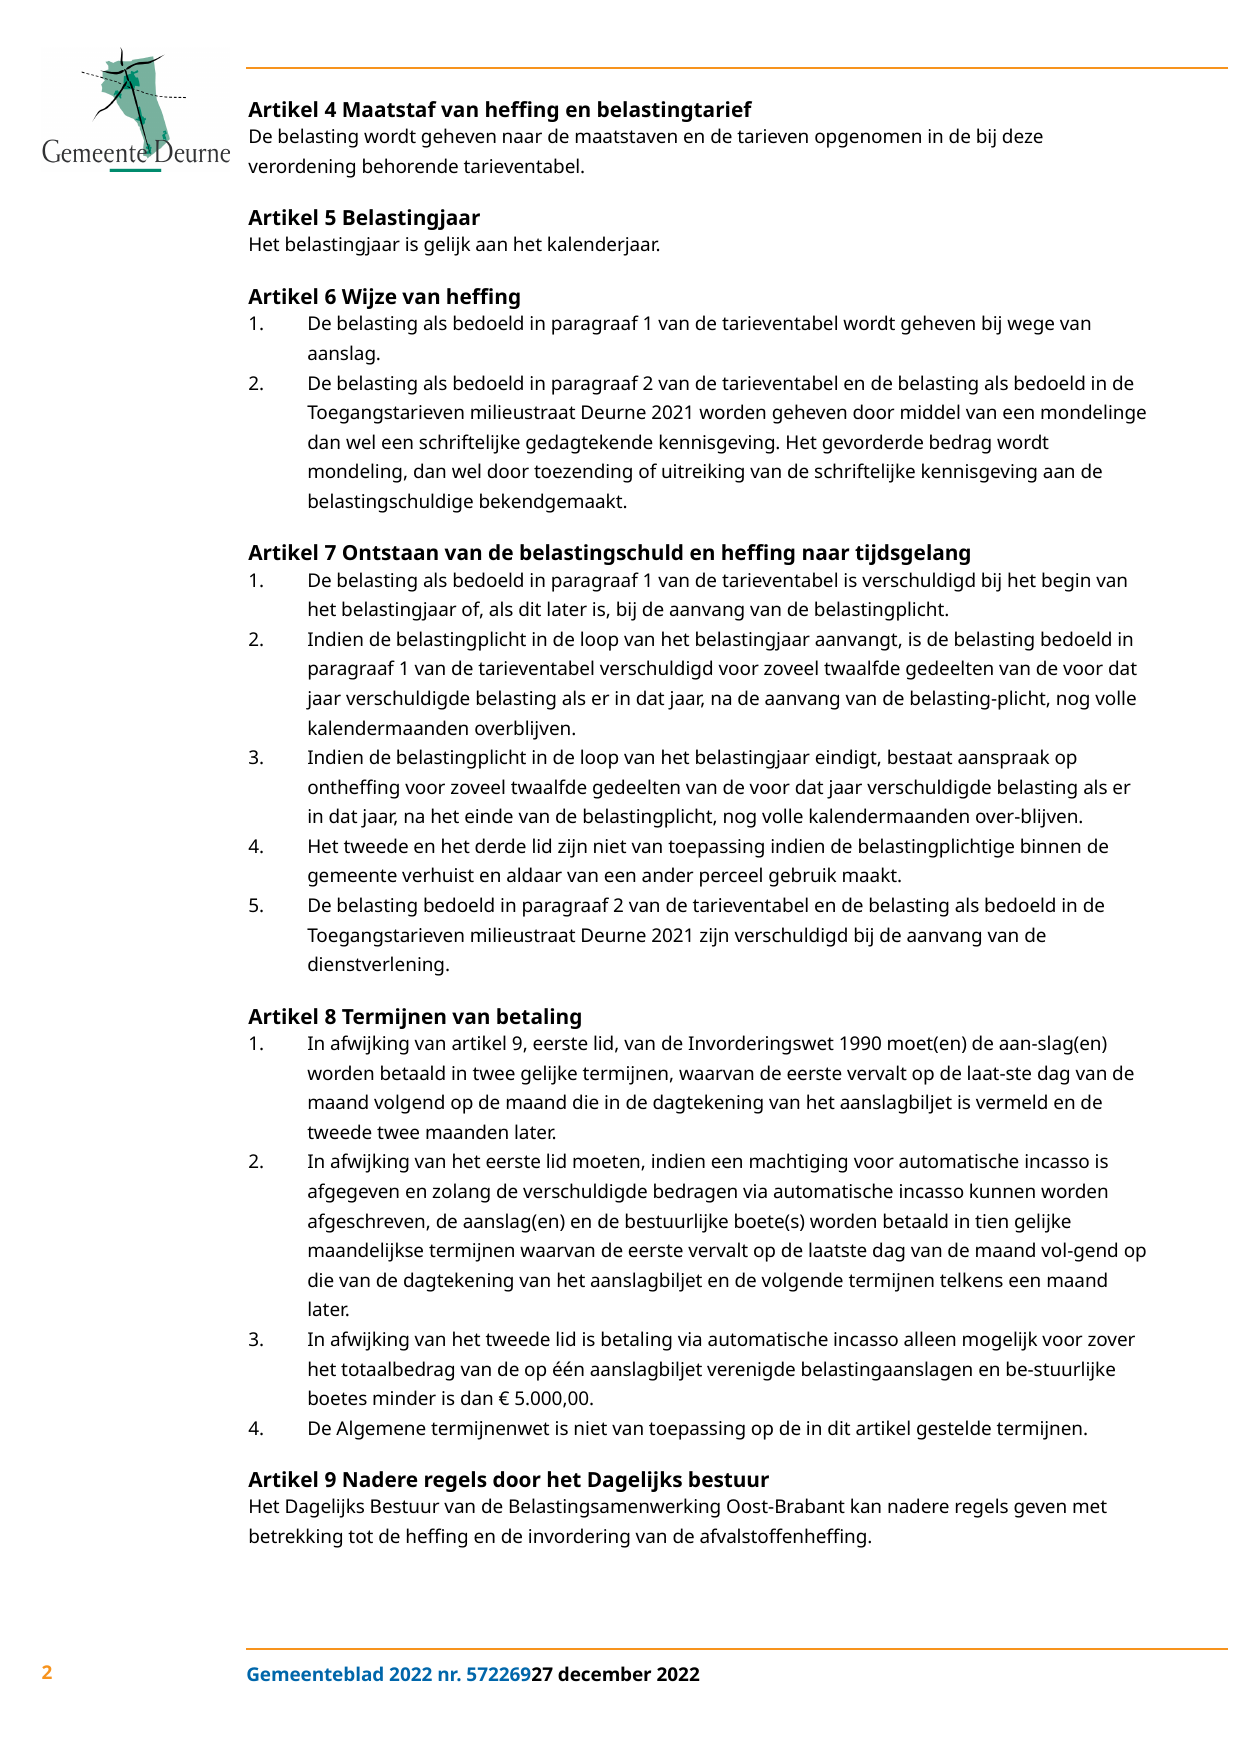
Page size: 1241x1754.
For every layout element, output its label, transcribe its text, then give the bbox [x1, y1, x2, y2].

text Artikel 4 Maatstaf van heffing en belastingtarief [248, 95, 1152, 123]
list In afwijking van artikel 9, eerste lid, van de Invorderingswet 1990 moet(en) de aan-slag(en) worden betaald in twee gelijke termijnen, waarvan de eerste vervalt op de laat-ste dag van de maand volgend op de maand die in de dagtekening van het aanslagbiljet is vermeld en de tweede twee maanden later. [248, 1030, 1152, 1145]
list De Algemene termijnenwet is niet van toepassing op de in dit artikel gestelde termijnen. [248, 1415, 1152, 1441]
list De belasting als bedoeld in paragraaf 1 van de tarieventabel wordt geheven bij wege van aanslag. [248, 311, 1152, 366]
list Indien de belastingplicht in de loop van het belastingjaar eindigt, bestaat aanspraak op ontheffing voor zoveel twaalfde gedeelten van de voor dat jaar verschuldigde belasting als er in dat jaar, na het einde van de belastingplicht, nog volle kalendermaanden over-blijven. [248, 744, 1152, 829]
text Artikel 6 Wijze van heffing [248, 282, 1152, 311]
text Het Dagelijks Bestuur van de Belastingsamenwerking Oost-Brabant kan nadere regels geven met betrekking tot de heffing en de invordering van de afvalstoffenheffing. [248, 1494, 1152, 1549]
text De belasting wordt geheven naar de maatstaven en de tarieven opgenomen in de bij deze verordening behorende tarieventabel. [248, 123, 1152, 178]
list De belasting als bedoeld in paragraaf 2 van de tarieventabel en de belasting als bedoeld in de Toegangstarieven milieustraat Deurne 2021 worden geheven door middel van een mondelinge dan wel een schriftelijke gedagtekende kennisgeving. Het gevorderde bedrag wordt mondeling, dan wel door toezending of uitreiking van de schriftelijke kennisgeving aan de belastingschuldige bekendgemaakt. [248, 370, 1152, 514]
text Artikel 9 Nadere regels door het Dagelijks bestuur [248, 1465, 1152, 1494]
text Artikel 7 Ontstaan van de belastingschuld en heffing naar tijdsgelang [248, 538, 1152, 567]
text Artikel 8 Termijnen van betaling [248, 1002, 1152, 1030]
list Indien de belastingplicht in de loop van het belastingjaar aanvangt, is de belasting bedoeld in paragraaf 1 van de tarieventabel verschuldigd voor zoveel twaalfde gedeelten van de voor dat jaar verschuldigde belasting als er in dat jaar, na de aanvang van de belasting-plicht, nog volle kalendermaanden overblijven. [248, 626, 1152, 741]
list De belasting als bedoeld in paragraaf 1 van de tarieventabel is verschuldigd bij het begin van het belastingjaar of, als dit later is, bij de aanvang van de belastingplicht. [248, 567, 1152, 622]
picture [41, 47, 231, 172]
list In afwijking van het eerste lid moeten, indien een machtiging voor automatische incasso is afgegeven en zolang de verschuldigde bedragen via automatische incasso kunnen worden afgeschreven, de aanslag(en) en de bestuurlijke boete(s) worden betaald in tien gelijke maandelijkse termijnen waarvan de eerste vervalt op de laatste dag van de maand vol-gend op die van de dagtekening van het aanslagbiljet en de volgende termijnen telkens een maand later. [248, 1149, 1152, 1322]
list Het tweede en het derde lid zijn niet van toepassing indien de belastingplichtige binnen de gemeente verhuist en aldaar van een ander perceel gebruik maakt. [248, 833, 1152, 888]
text Artikel 5 Belastingjaar [248, 203, 1152, 232]
list De belasting bedoeld in paragraaf 2 van de tarieventabel en de belasting als bedoeld in de Toegangstarieven milieustraat Deurne 2021 zijn verschuldigd bij de aanvang van de dienstverlening. [248, 892, 1152, 977]
list In afwijking van het tweede lid is betaling via automatische incasso alleen mogelijk voor zover het totaalbedrag van de op één aanslagbiljet verenigde belastingaanslagen en be-stuurlijke boetes minder is dan € 5.000,00. [248, 1326, 1152, 1411]
text Het belastingjaar is gelijk aan het kalenderjaar. [248, 232, 1152, 257]
